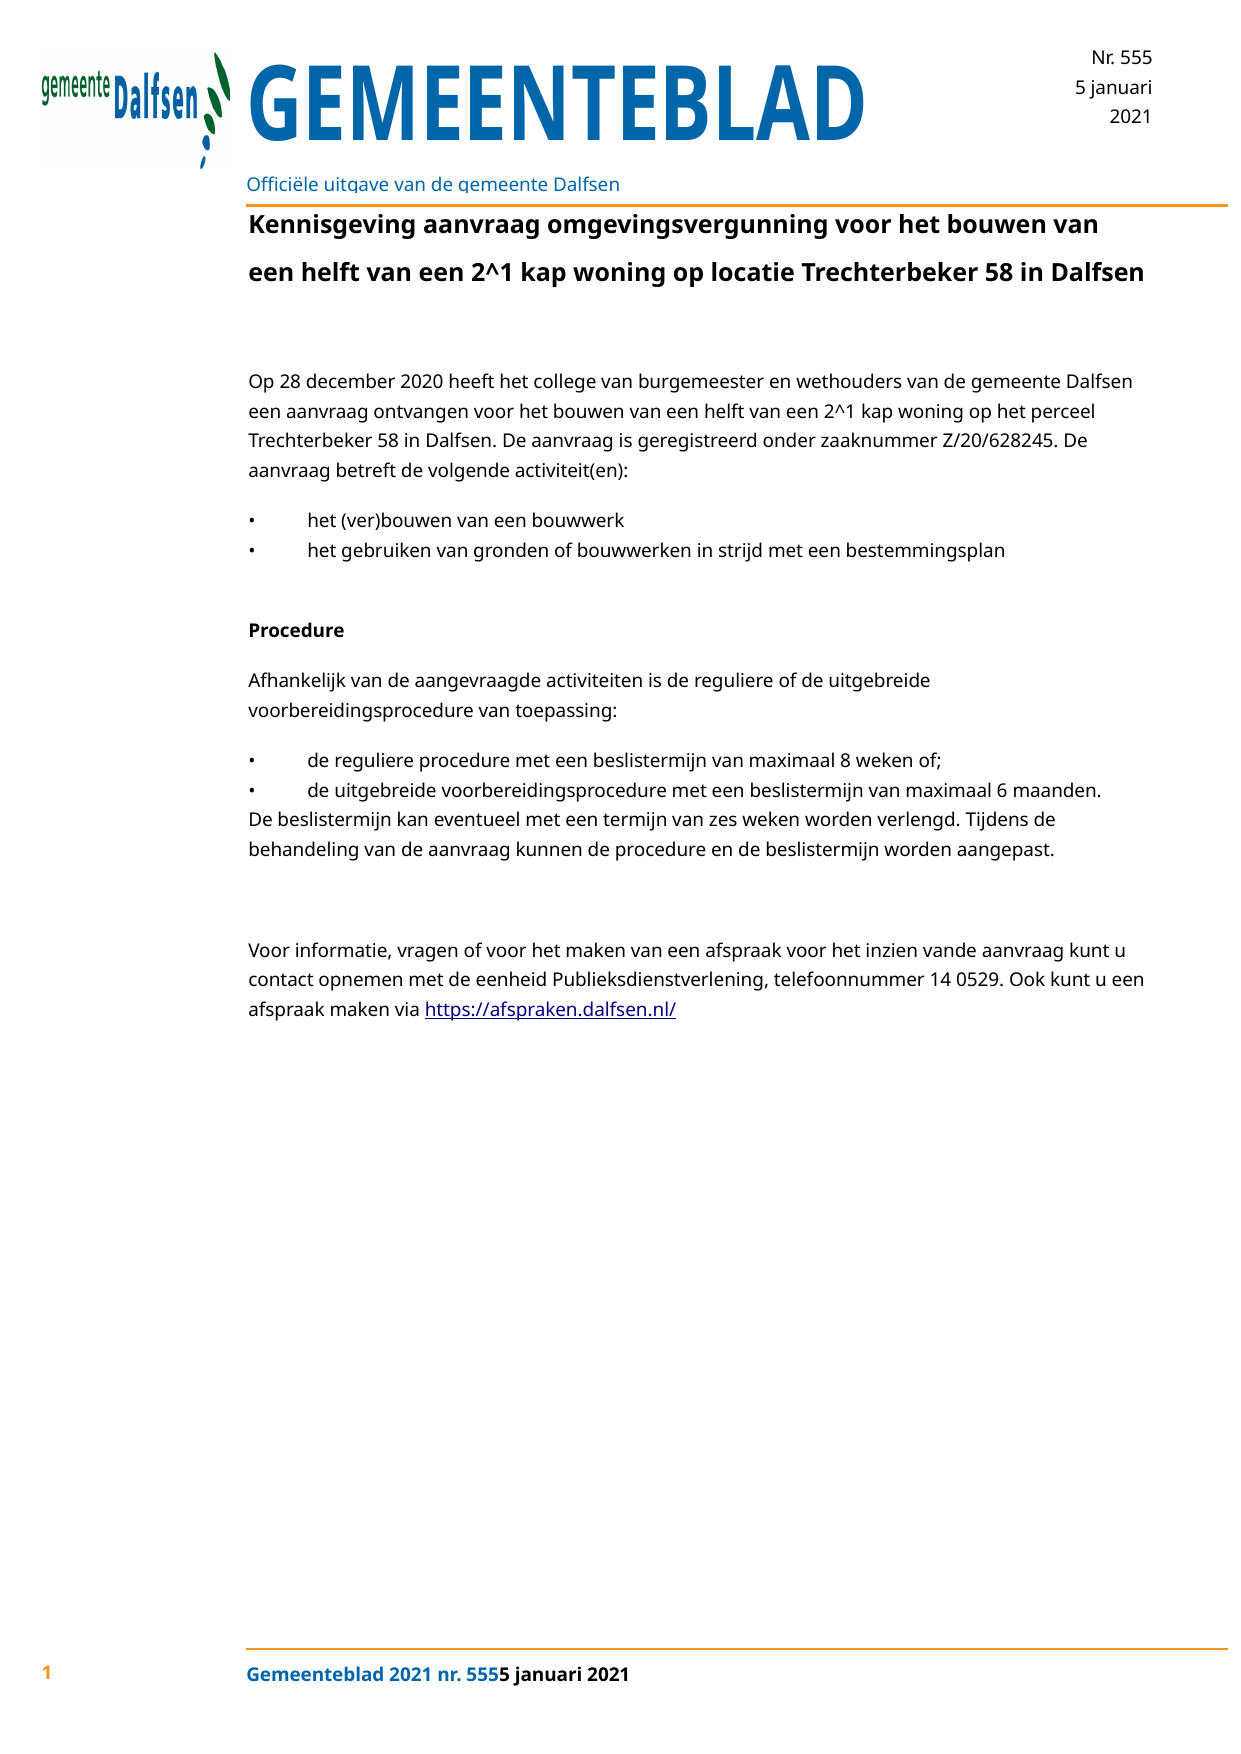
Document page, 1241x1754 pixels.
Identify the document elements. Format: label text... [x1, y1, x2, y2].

text Afhankelijk van de aangevraagde activiteiten is de reguliere of de uitgebreide voorbereidingsprocedure van toepassing: [248, 667, 1152, 723]
text De beslistermijn kan eventueel met een termijn van zes weken worden verlengd. Tijdens de behandeling van de aanvraag kunnen de procedure en de beslistermijn worden aangepast. [248, 807, 1152, 862]
text Voor informatie, vragen of voor het maken van een afspraak voor het inzien vande aanvraag kunt u contact opnemen met de eenheid Publieksdienstverlening, telefoonnummer 14 0529. Ook kunt u een afspraak maken via https://afspraken.dalfsen.nl/ [248, 937, 1152, 1022]
picture [41, 47, 231, 172]
list de reguliere procedure met een beslistermijn van maximaal 8 weken of; [248, 747, 1152, 773]
text Kennisgeving aanvraag omgevingsvergunning voor het bouwen van een helft van een 2^1 kap woning op locatie Trechterbeker 58 in Dalfsen [248, 207, 1152, 288]
text Op 28 december 2020 heeft het college van burgemeester en wethouders van de gemeente Dalfsen een aanvraag ontvangen voor het bouwen van een helft van een 2^1 kap woning op het perceel Trechterbeker 58 in Dalfsen. De aanvraag is geregistreerd onder zaaknummer Z/20/628245. De aanvraag betreft de volgende activiteit(en): [248, 368, 1152, 483]
list het (ver)bouwen van een bouwwerk [248, 507, 1152, 533]
list het gebruiken van gronden of bouwwerken in strijd met een bestemmingsplan [248, 537, 1152, 563]
list de uitgebreide voorbereidingsprocedure met een beslistermijn van maximaal 6 maanden. [248, 777, 1152, 803]
text Procedure [248, 617, 1152, 643]
